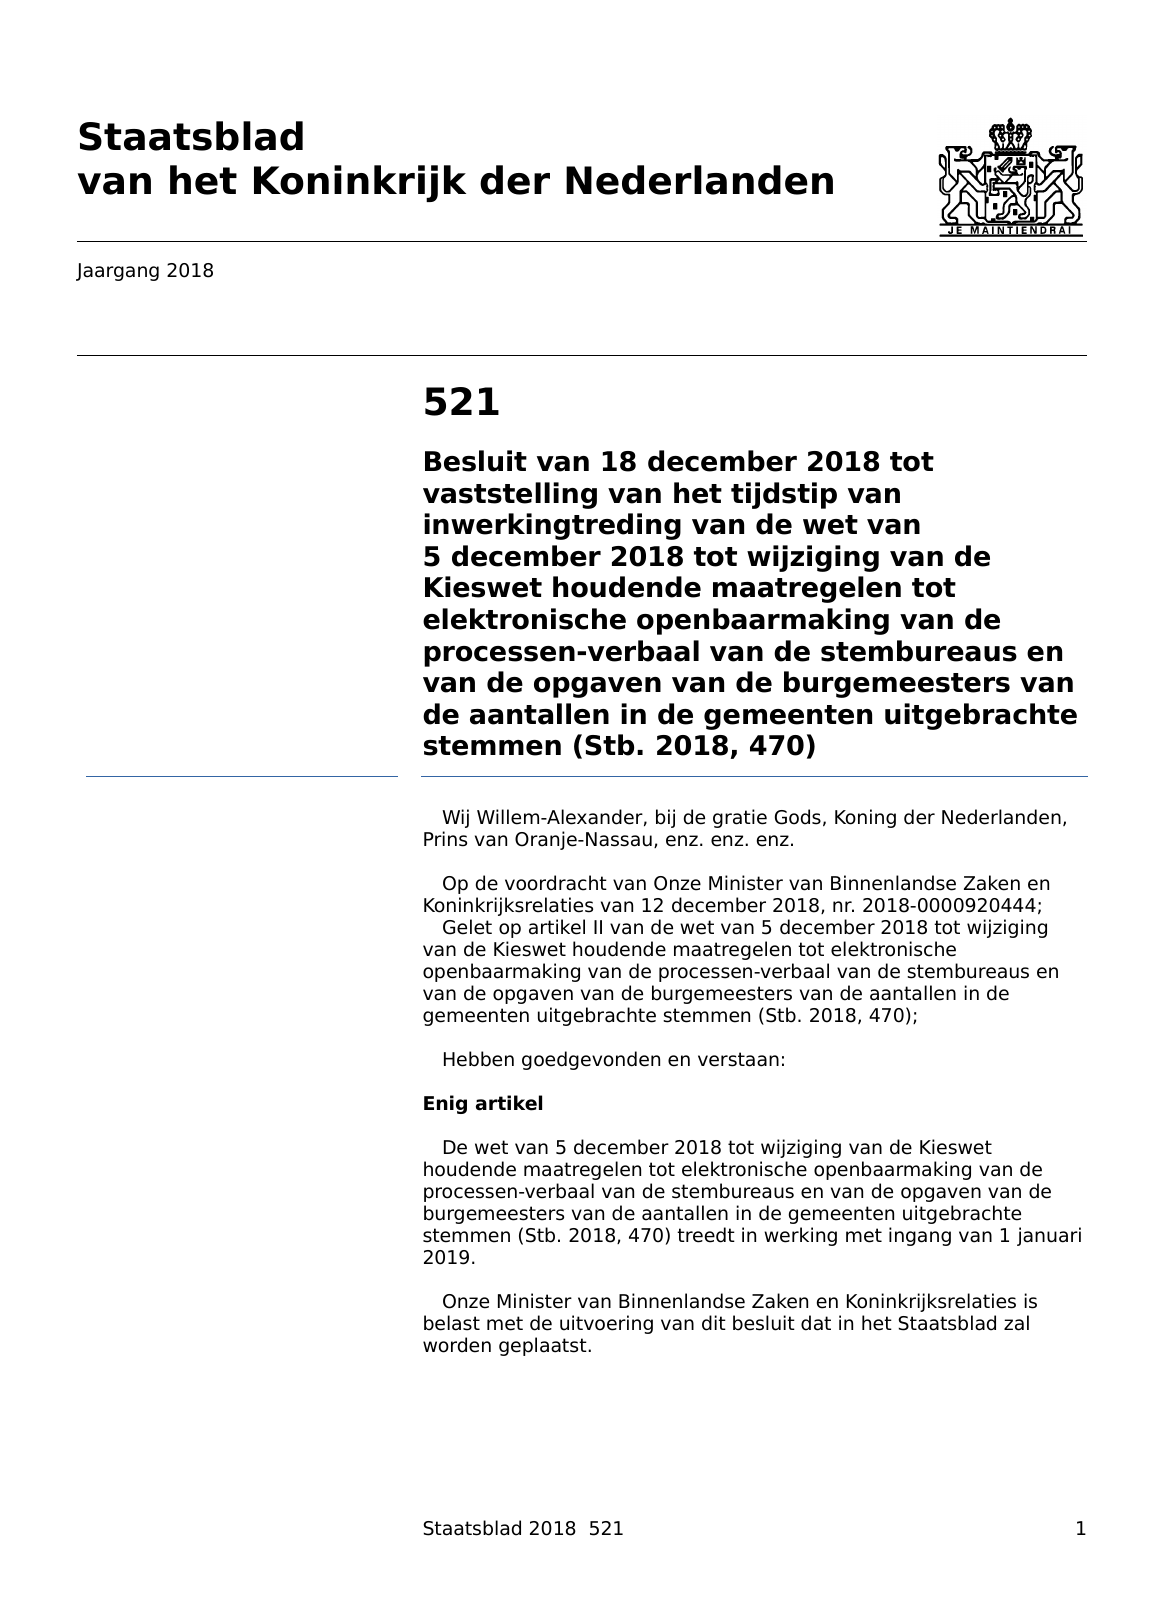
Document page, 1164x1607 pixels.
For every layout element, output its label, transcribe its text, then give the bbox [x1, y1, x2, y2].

text Op de voordracht van Onze Minister van Binnenlandse Zaken en Koninkrijksrelaties van 12 december 2018, nr. 2018-0000920444; [422, 873, 1087, 917]
text Wij Willem-Alexander, bij de gratie Gods, Koning der Nederlanden, Prins van Oranje-Nassau, enz. enz. enz. [422, 807, 1087, 851]
text Hebben goedgevonden en verstaan: [422, 1049, 1087, 1071]
text Gelet op artikel II van de wet van 5 december 2018 tot wijziging van de Kieswet houdende maatregelen tot elektronische openbaarmaking van de processen-verbaal van de stembureaus en van de opgaven van de burgemeesters van de aantallen in de gemeenten uitgebrachte stemmen (Stb. 2018, 470); [422, 917, 1087, 1027]
subtitle Enig artikel [422, 1093, 1087, 1115]
table_header Staatsblad van het Koninkrijk der Nederlanden [77, 100, 886, 241]
table_header [886, 100, 1087, 241]
text De wet van 5 december 2018 tot wijziging van de Kieswet houdende maatregelen tot elektronische openbaarmaking van de processen-verbaal van de stembureaus en van de opgaven van de burgemeesters van de aantallen in de gemeenten uitgebrachte stemmen (Stb. 2018, 470) treedt in werking met ingang van 1 januari 2019. [422, 1137, 1087, 1269]
picture [936, 115, 1087, 240]
subtitle 521 [422, 381, 1087, 424]
table_cell Jaargang 2018 [77, 242, 1087, 355]
text Onze Minister van Binnenlandse Zaken en Koninkrijksrelaties is belast met de uitvoering van dit besluit dat in het Staatsblad zal worden geplaatst. [422, 1291, 1087, 1357]
text Besluit van 18 december 2018 tot vaststelling van het tijdstip van inwerkingtreding van de wet van 5 december 2018 tot wijziging van de Kieswet houdende maatregelen tot elektronische openbaarmaking van de processen-verbaal van de stembureaus en van de opgaven van de burgemeesters van de aantallen in de gemeenten uitgebrachte stemmen (Stb. 2018, 470) [422, 447, 1087, 762]
